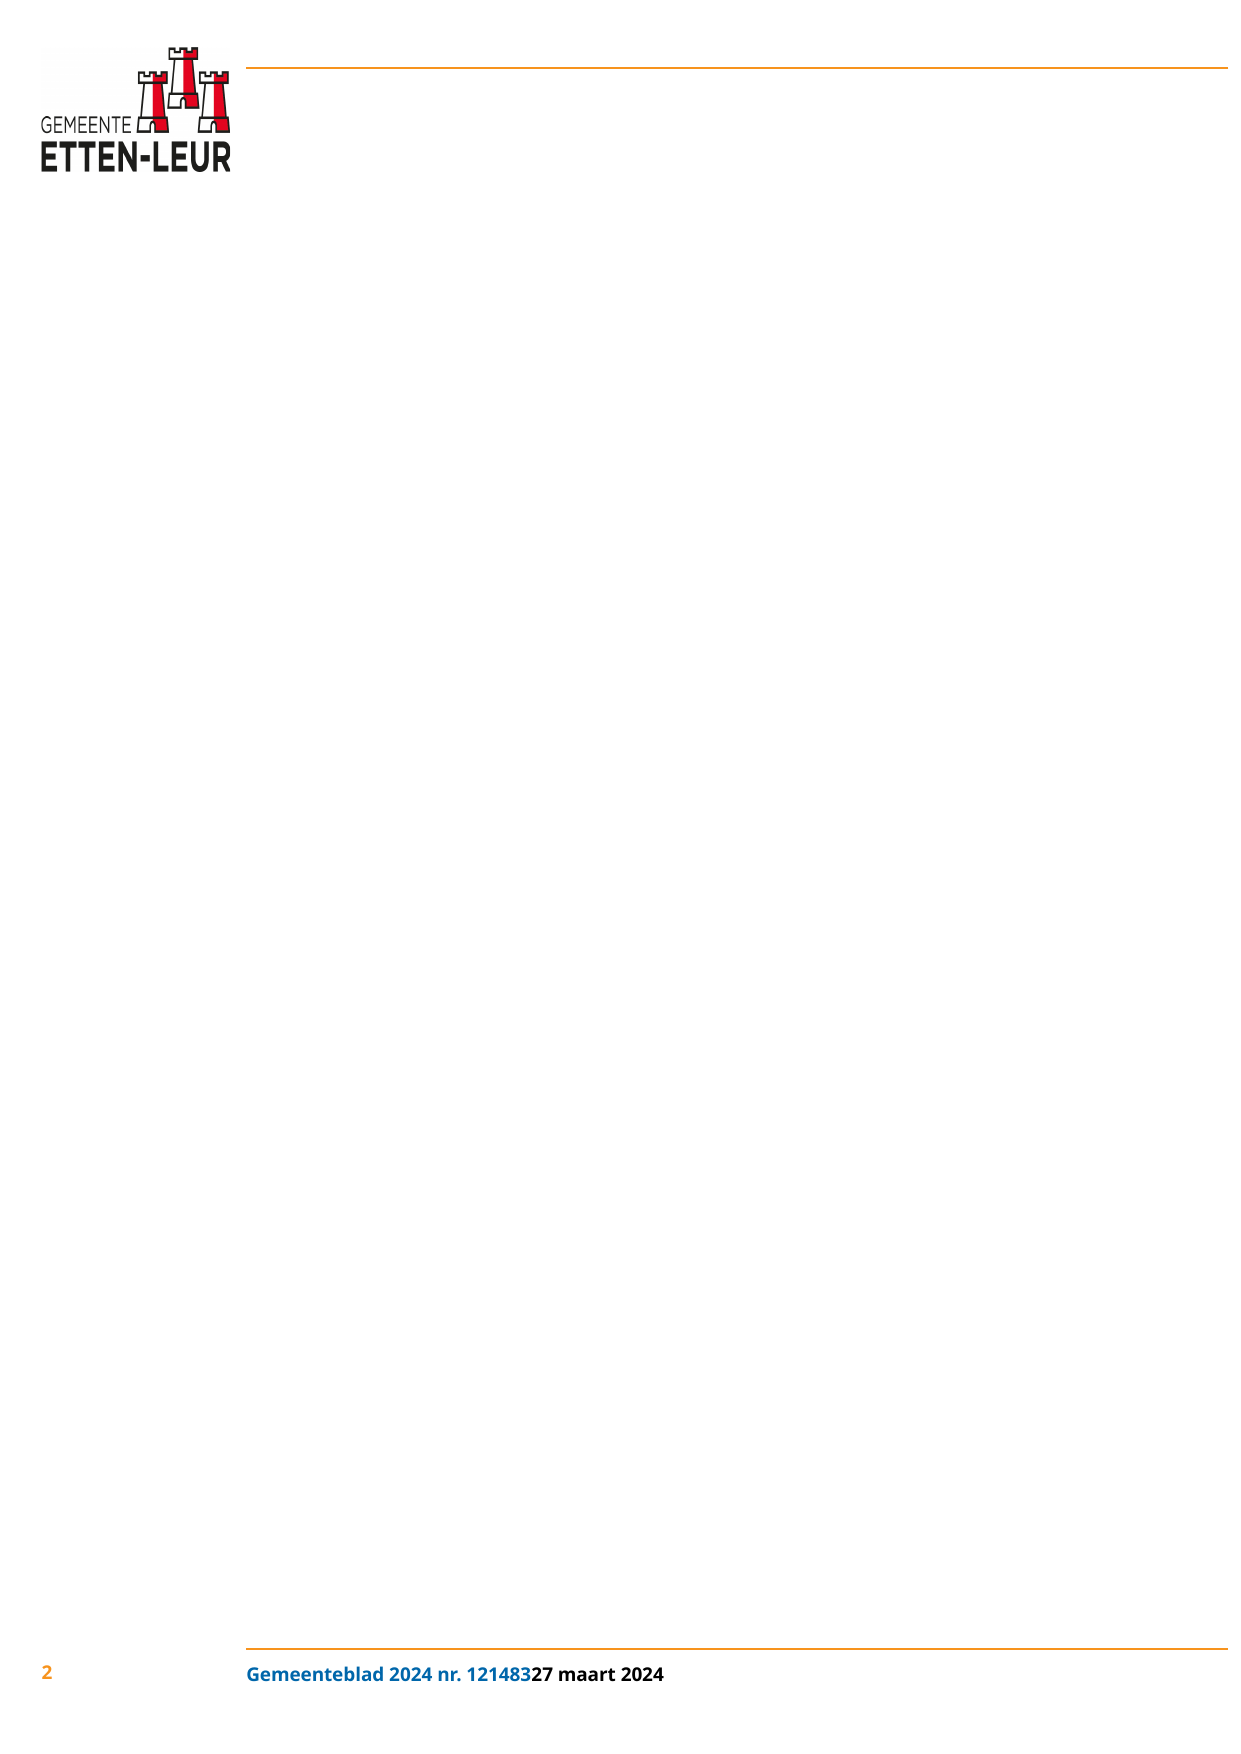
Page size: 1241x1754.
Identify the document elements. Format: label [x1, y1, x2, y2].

picture [41, 47, 231, 172]
